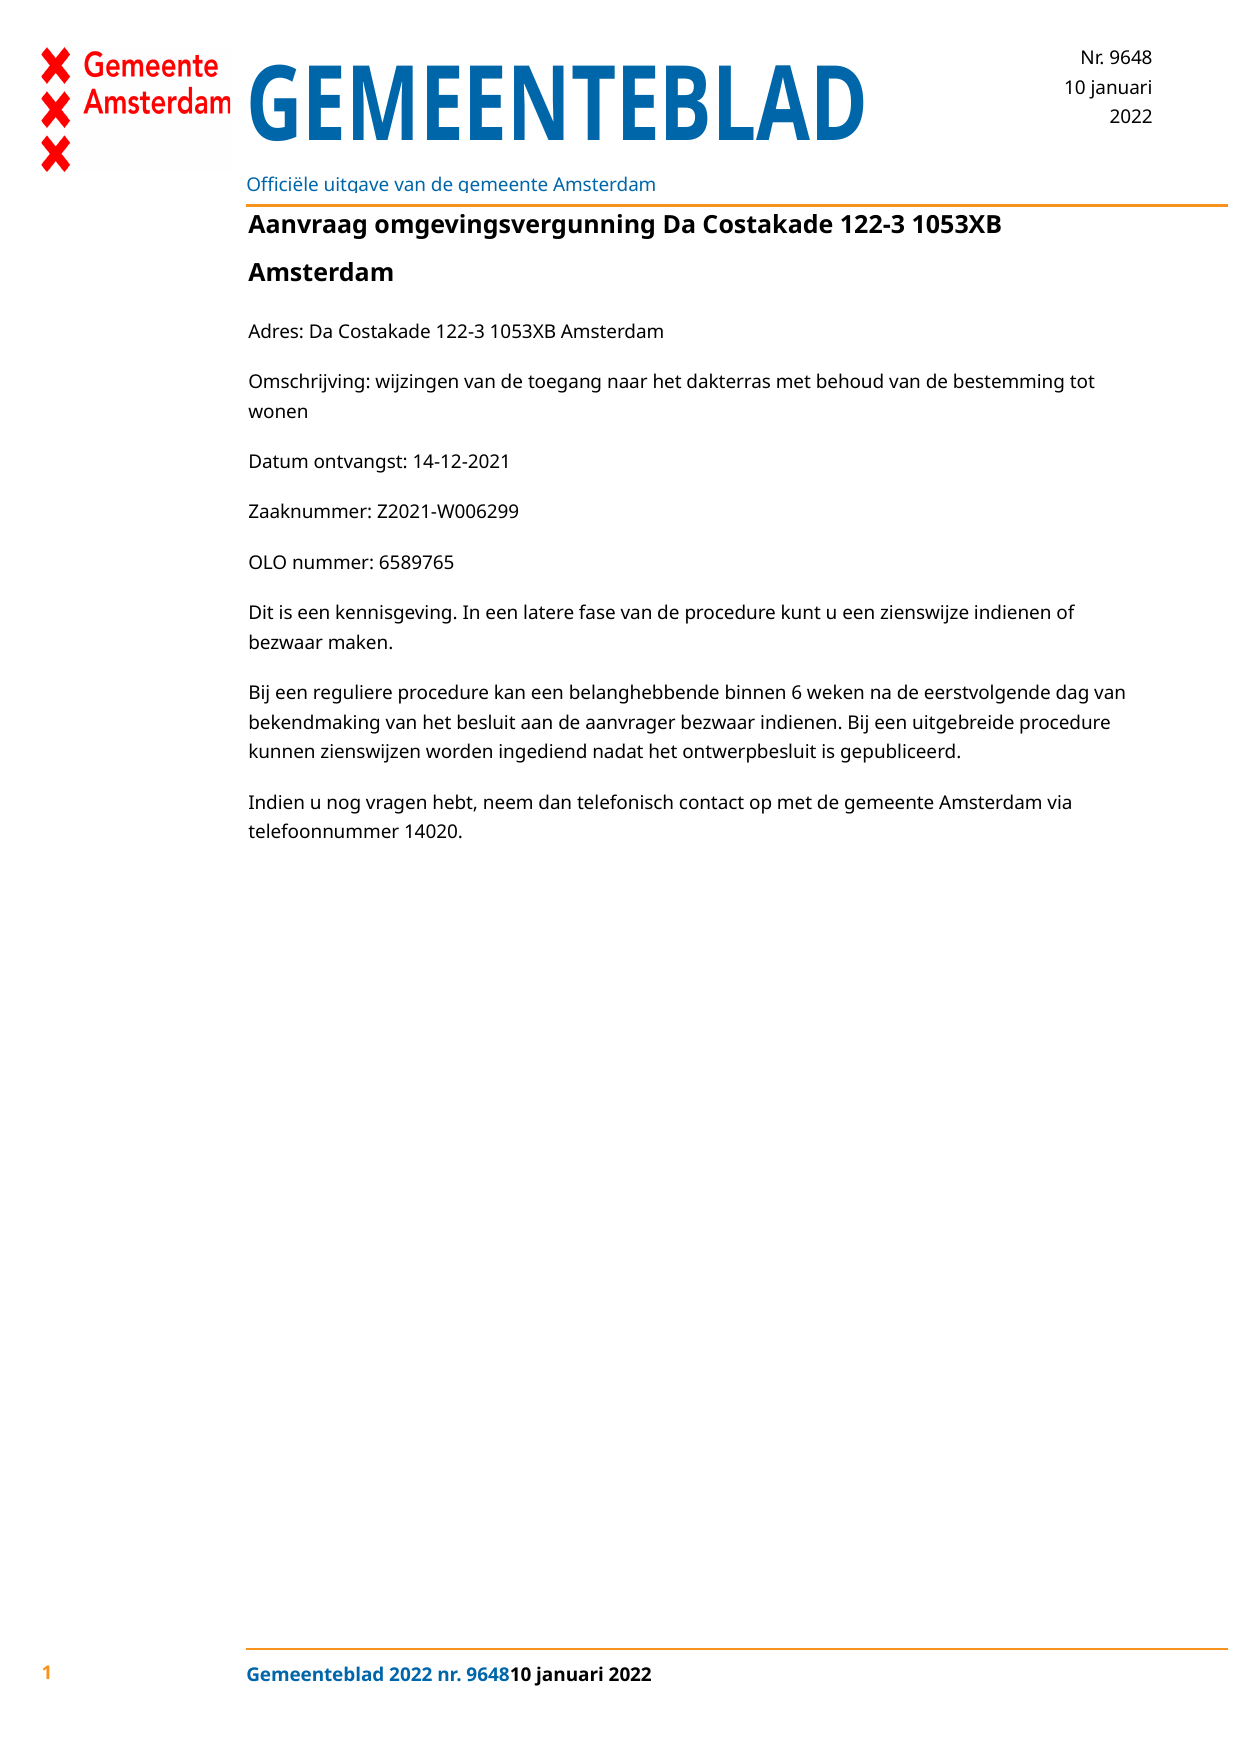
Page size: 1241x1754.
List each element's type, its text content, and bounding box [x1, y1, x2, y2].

text Omschrijving: wijzingen van de toegang naar het dakterras met behoud van de bestemming tot wonen [248, 368, 1152, 424]
text Datum ontvangst: 14-12-2021 [248, 448, 1152, 474]
text Indien u nog vragen hebt, neem dan telefonisch contact op met de gemeente Amsterdam via telefoonnummer 14020. [248, 789, 1152, 844]
text Adres: Da Costakade 122-3 1053XB Amsterdam [248, 318, 1152, 344]
text Aanvraag omgevingsvergunning Da Costakade 122-3 1053XB Amsterdam [248, 207, 1152, 288]
picture [41, 47, 231, 172]
text Dit is een kennisgeving. In een latere fase van de procedure kunt u een zienswijze indienen of bezwaar maken. [248, 599, 1152, 655]
text Bij een reguliere procedure kan een belanghebbende binnen 6 weken na de eerstvolgende dag van bekendmaking van het besluit aan de aanvrager bezwaar indienen. Bij een uitgebreide procedure kunnen zienswijzen worden ingediend nadat het ontwerpbesluit is gepubliceerd. [248, 679, 1152, 764]
text OLO nummer: 6589765 [248, 549, 1152, 575]
text Zaaknummer: Z2021-W006299 [248, 499, 1152, 524]
